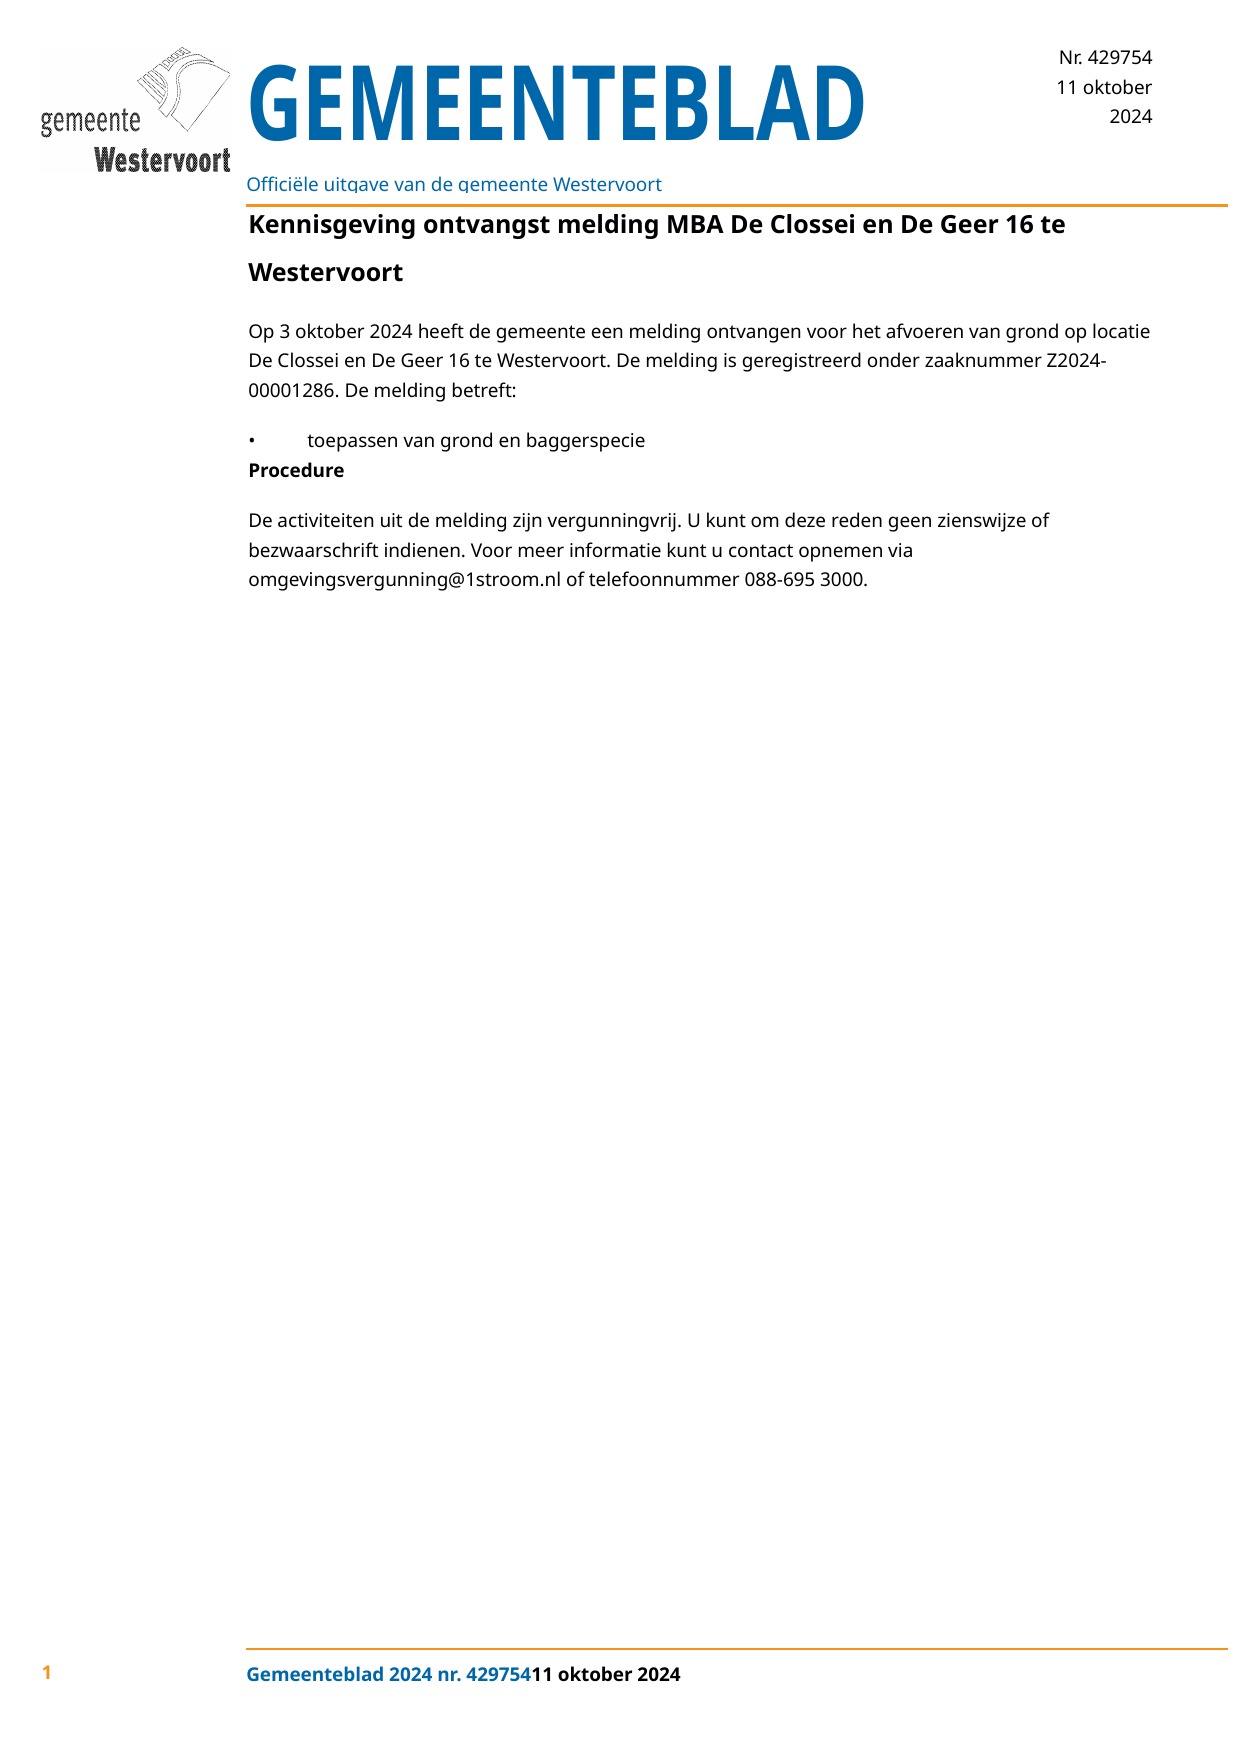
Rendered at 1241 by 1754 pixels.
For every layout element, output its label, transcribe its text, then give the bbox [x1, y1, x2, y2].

text Op 3 oktober 2024 heeft de gemeente een melding ontvangen voor het afvoeren van grond op locatie De Clossei en De Geer 16 te Westervoort. De melding is geregistreerd onder zaaknummer Z2024-00001286. De melding betreft: [248, 318, 1152, 403]
text De activiteiten uit de melding zijn vergunningvrij. U kunt om deze reden geen zienswijze of bezwaarschrift indienen. Voor meer informatie kunt u contact opnemen via omgevingsvergunning@1stroom.nl of telefoonnummer 088-695 3000. [248, 507, 1152, 592]
picture [41, 47, 231, 172]
list toepassen van grond en baggerspecie [248, 427, 1152, 453]
text Procedure [248, 457, 1152, 483]
text Kennisgeving ontvangst melding MBA De Clossei en De Geer 16 te Westervoort [248, 207, 1152, 288]
